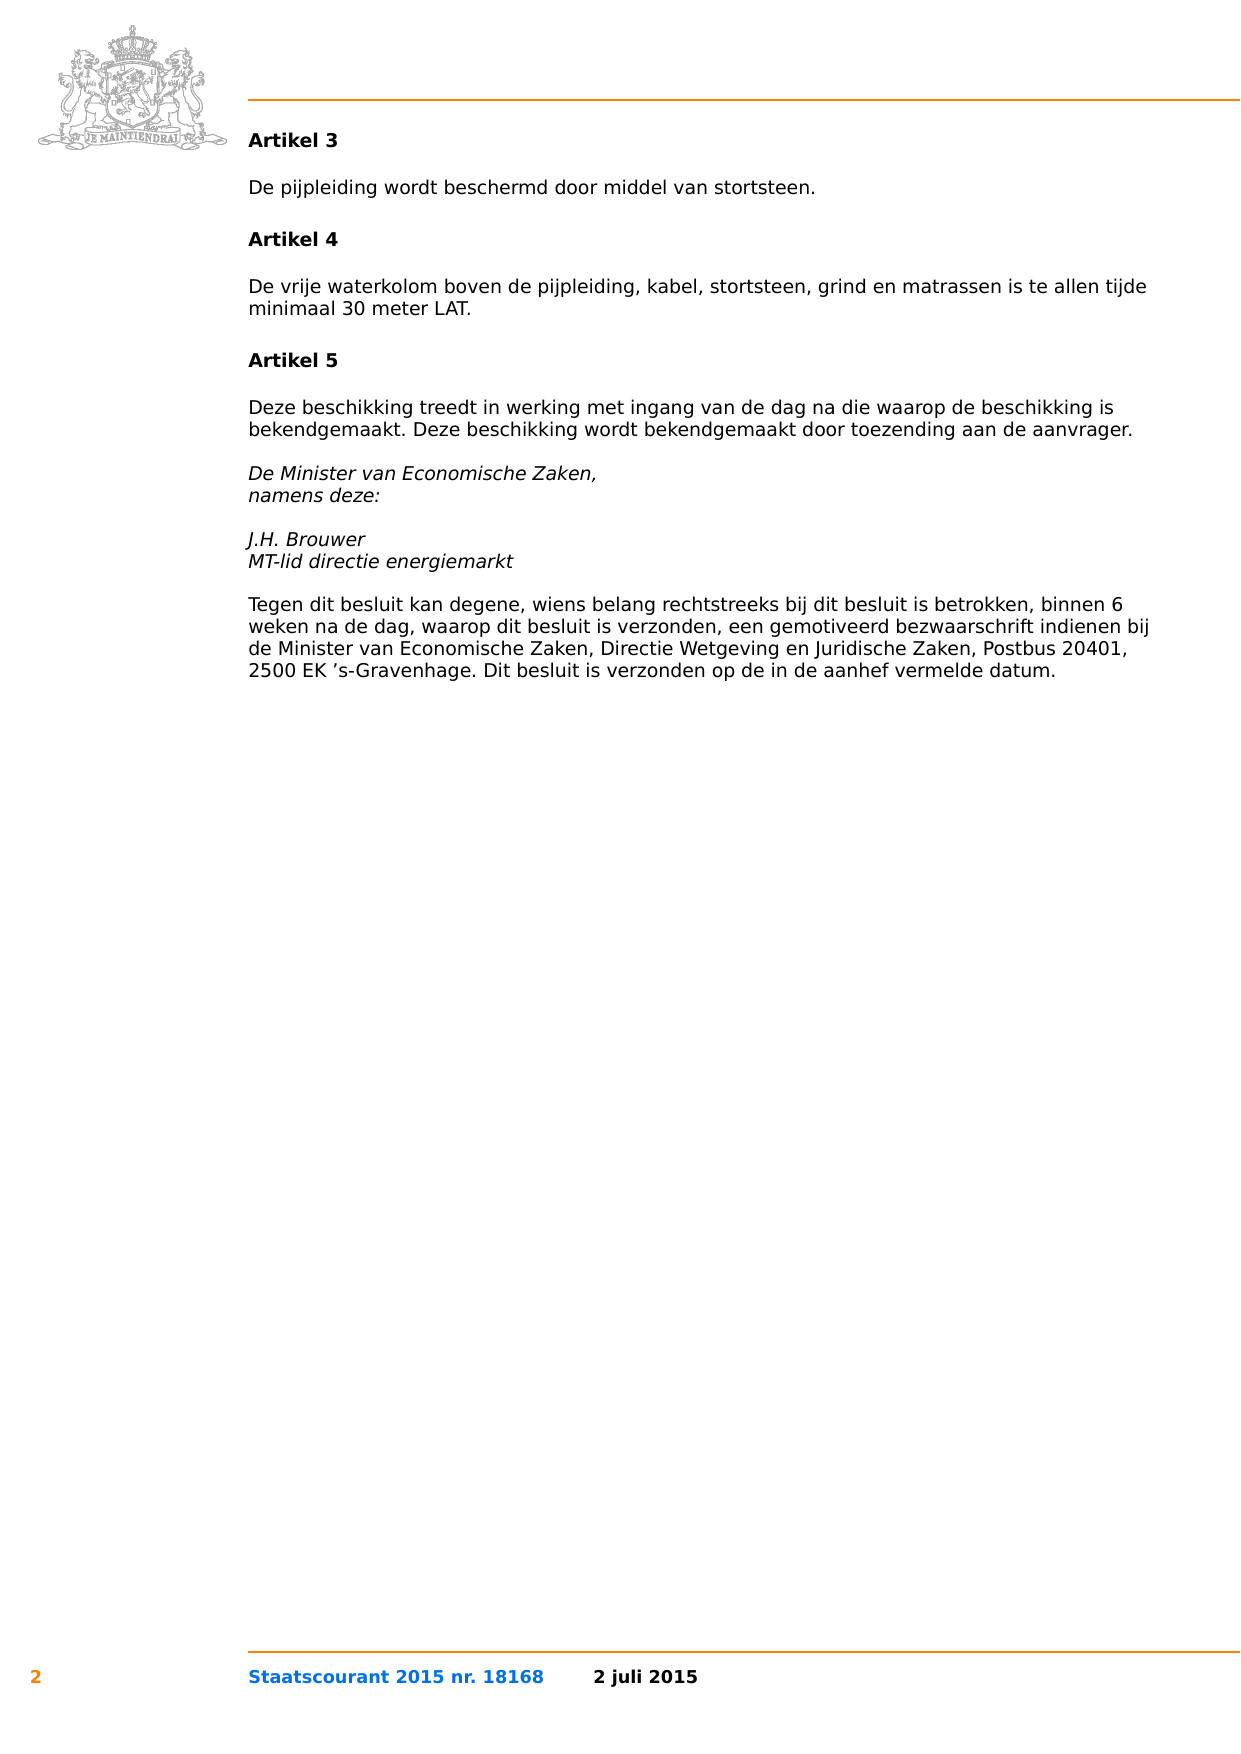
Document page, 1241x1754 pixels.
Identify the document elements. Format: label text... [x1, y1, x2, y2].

subtitle Artikel 5 [248, 350, 1163, 372]
subtitle Artikel 4 [248, 229, 1163, 251]
text Deze beschikking treedt in werking met ingang van de dag na die waarop de beschikking is bekendgemaakt. Deze beschikking wordt bekendgemaakt door toezending aan de aanvrager. [248, 397, 1163, 441]
text De vrije waterkolom boven de pijpleiding, kabel, stortsteen, grind en matrassen is te allen tijde minimaal 30 meter LAT. [248, 276, 1163, 320]
text De Minister van Economische Zaken, namens deze: J.H. Brouwer MT-lid directie energiemarkt [248, 463, 1163, 572]
text Tegen dit besluit kan degene, wiens belang rechtstreeks bij dit besluit is betrokken, binnen 6 weken na de dag, waarop dit besluit is verzonden, een gemotiveerd bezwaarschrift indienen bij de Minister van Economische Zaken, Directie Wetgeving en Juridische Zaken, Postbus 20401, 2500 EK ’s-Gravenhage. Dit besluit is verzonden op de in de aanhef vermelde datum. [248, 594, 1163, 682]
text De pijpleiding wordt beschermd door middel van stortsteen. [248, 177, 1163, 199]
subtitle Artikel 3 [248, 130, 1163, 152]
picture [38, 25, 227, 150]
